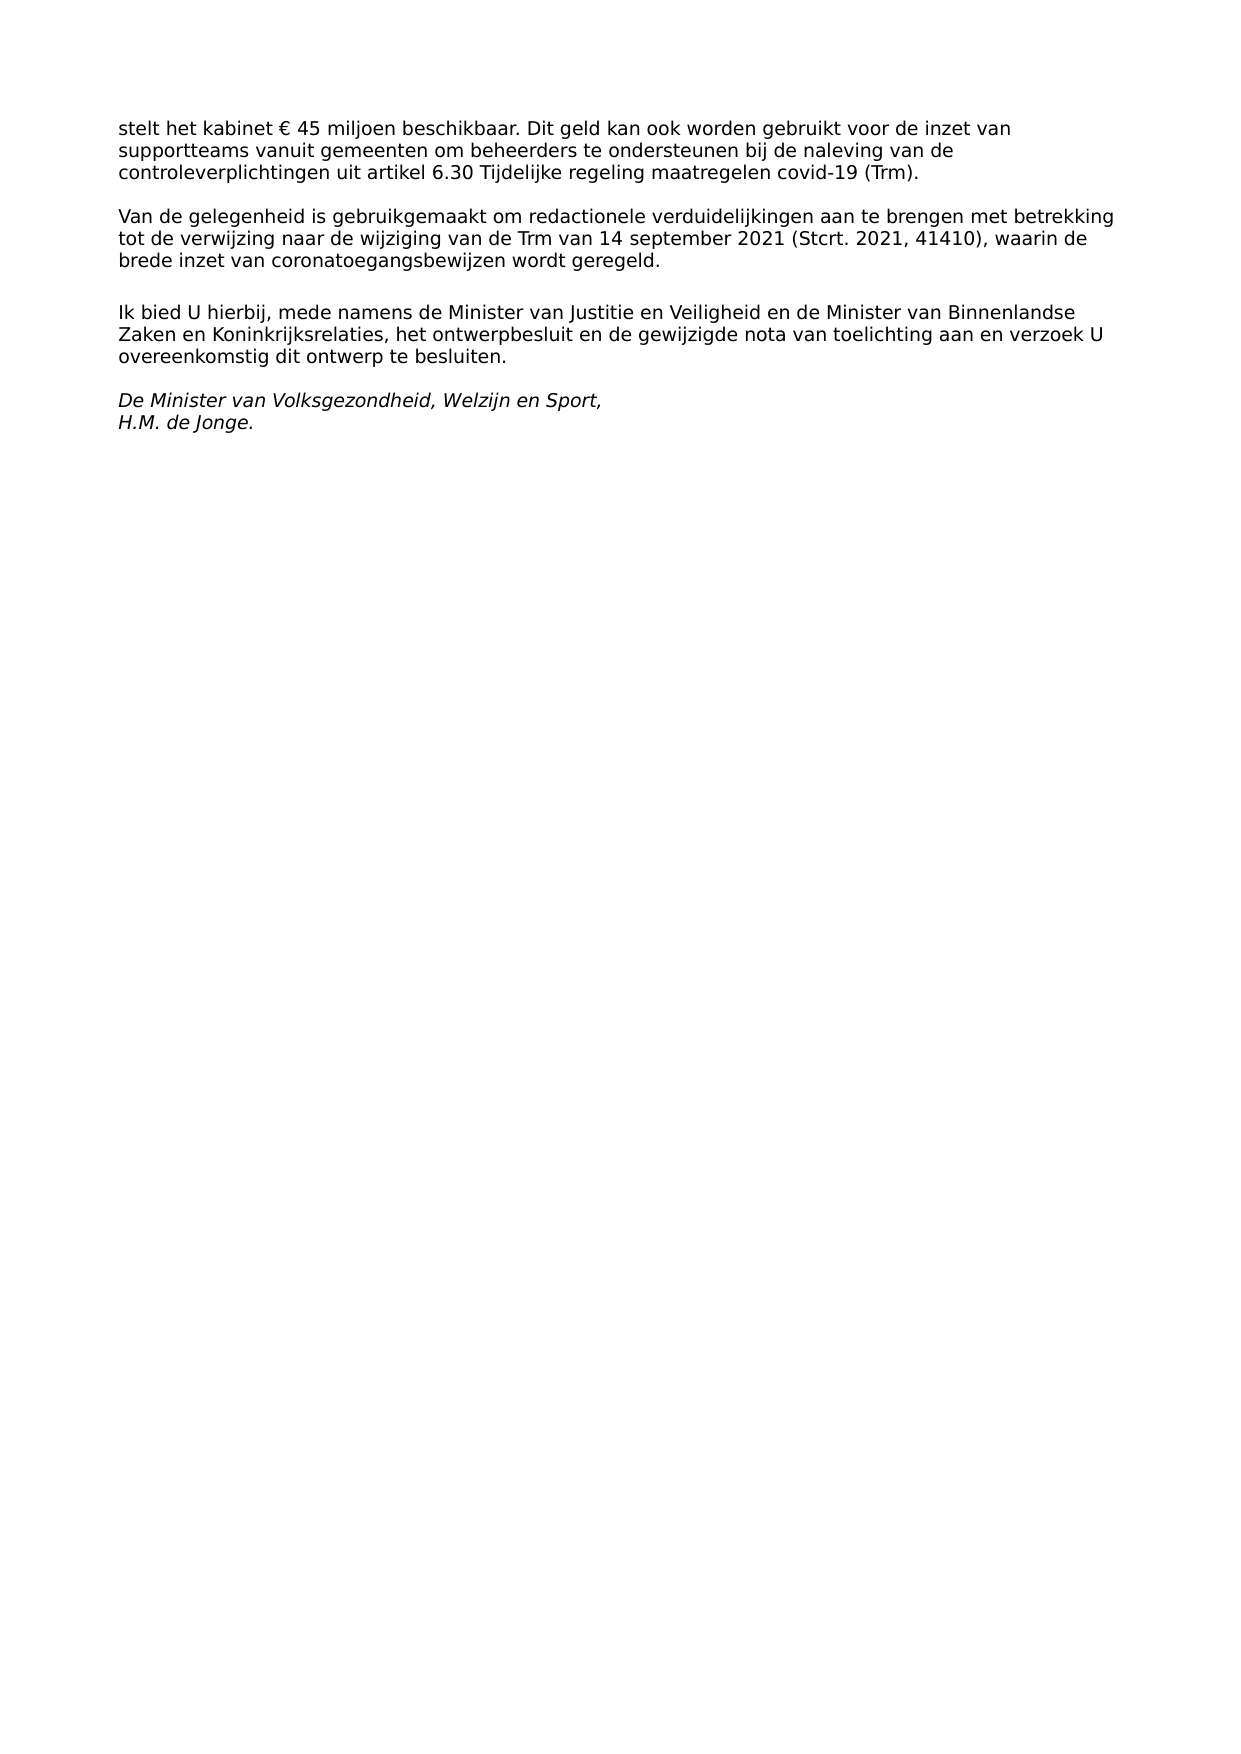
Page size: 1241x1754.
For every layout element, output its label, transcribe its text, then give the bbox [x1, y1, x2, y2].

text Ik bied U hierbij, mede namens de Minister van Justitie en Veiligheid en de Minister van Binnenlandse Zaken en Koninkrijksrelaties, het ontwerpbesluit en de gewijzigde nota van toelichting aan en verzoek U overeenkomstig dit ontwerp te besluiten. [118, 302, 1122, 368]
text De Minister van Volksgezondheid, Welzijn en Sport, H.M. de Jonge. [118, 390, 1122, 434]
text stelt het kabinet € 45 miljoen beschikbaar. Dit geld kan ook worden gebruikt voor de inzet van supportteams vanuit gemeenten om beheerders te ondersteunen bij de naleving van de controleverplichtingen uit artikel 6.30 Tijdelijke regeling maatregelen covid-19 (Trm). [118, 118, 1122, 184]
text Van de gelegenheid is gebruikgemaakt om redactionele verduidelijkingen aan te brengen met betrekking tot de verwijzing naar de wijziging van de Trm van 14 september 2021 (Stcrt. 2021, 41410), waarin de brede inzet van coronatoegangsbewijzen wordt geregeld. [118, 206, 1122, 272]
